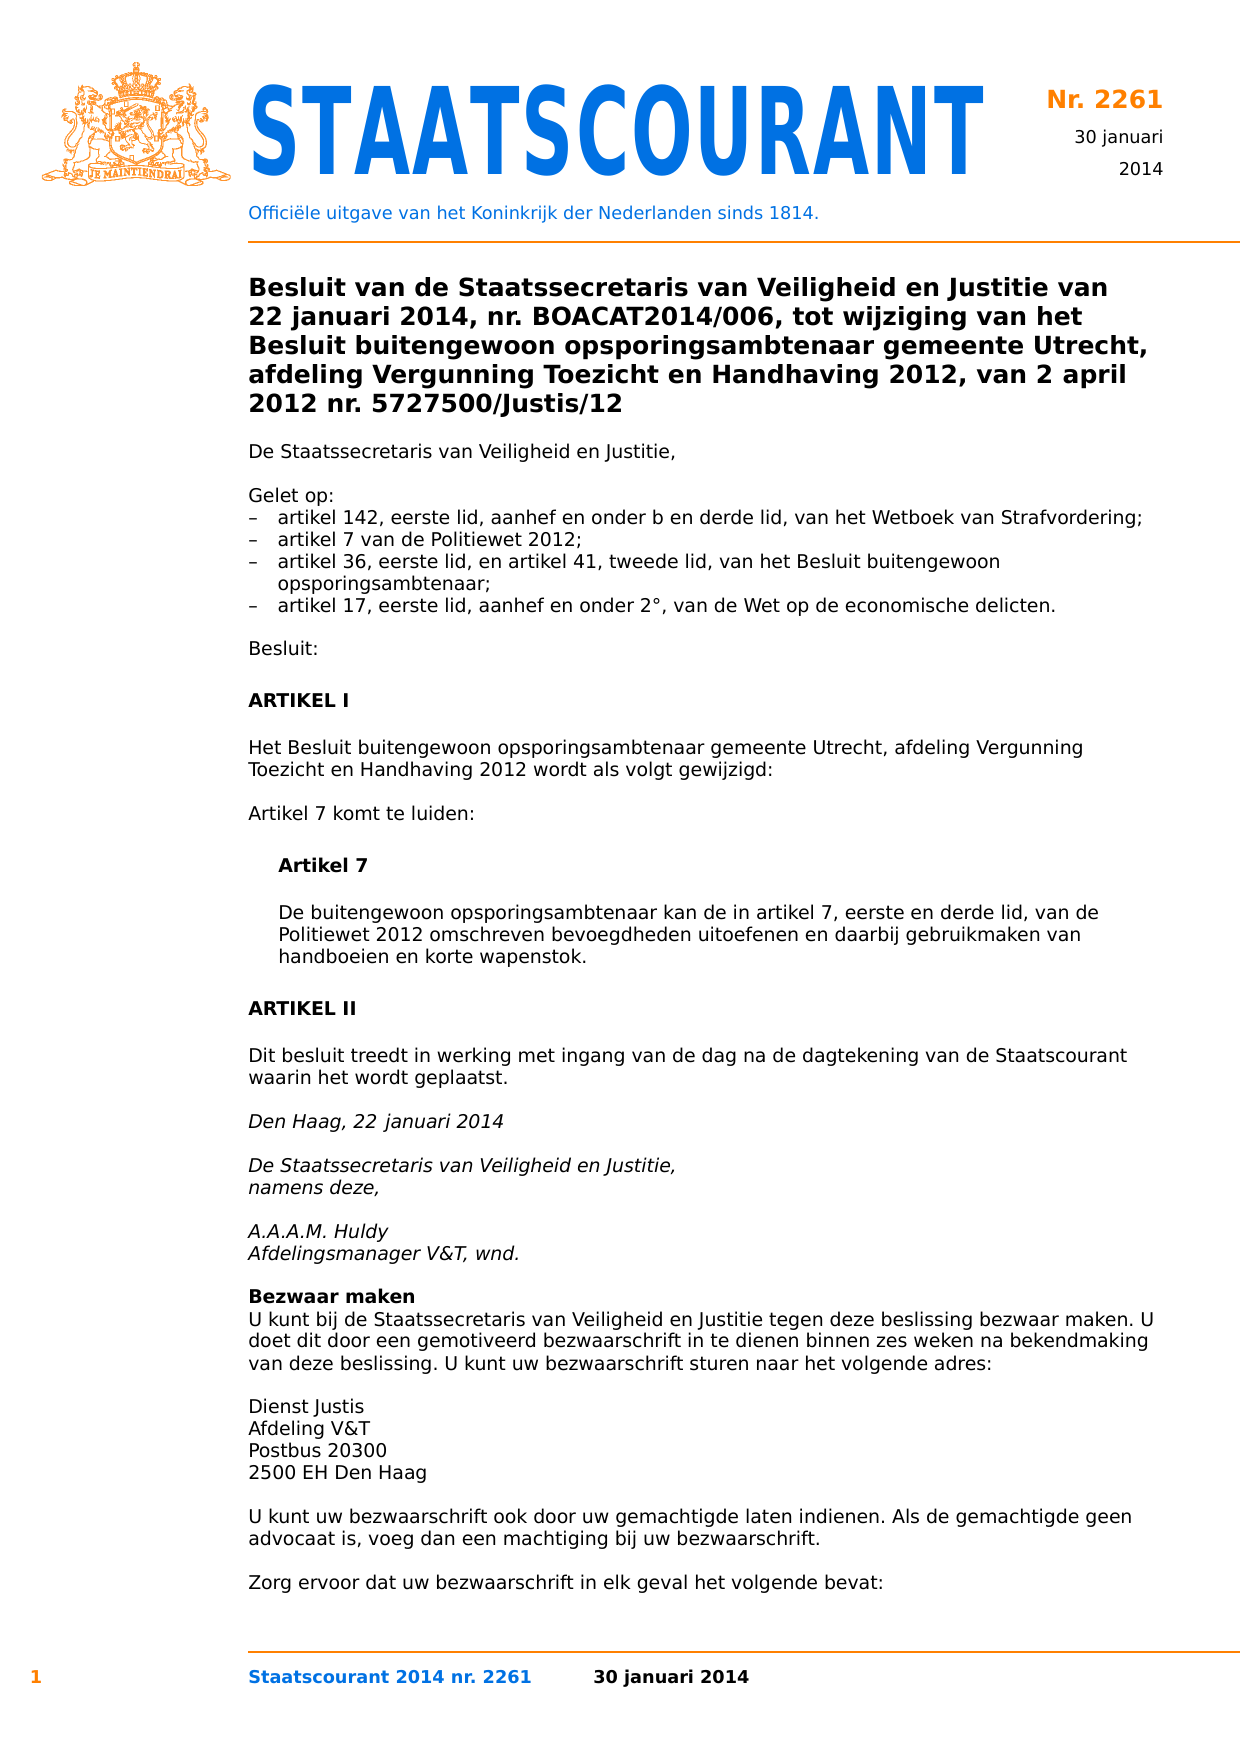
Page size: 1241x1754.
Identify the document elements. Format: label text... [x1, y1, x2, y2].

text Dienst Justis [248, 1396, 1163, 1418]
text Den Haag, 22 januari 2014 [248, 1111, 1163, 1133]
text Zorg ervoor dat uw bezwaarschrift in elk geval het volgende bevat: [248, 1572, 1163, 1594]
text – artikel 142, eerste lid, aanhef en onder b en derde lid, van het Wetboek van Strafvordering; [248, 507, 1163, 528]
text – artikel 36, eerste lid, en artikel 41, tweede lid, van het Besluit buitengewoon opsporingsambtenaar; [248, 551, 1163, 594]
text – artikel 17, eerste lid, aanhef en onder 2°, van de Wet op de economische delicten. [248, 594, 1163, 616]
table_cell Officiële uitgave van het Koninkrijk der Nederlanden sinds 1814. [248, 203, 1240, 241]
text De Staatssecretaris van Veiligheid en Justitie, [248, 441, 1163, 463]
subtitle Artikel 7 [278, 855, 1163, 877]
text Postbus 20300 [248, 1440, 1163, 1462]
table_cell 30 januari [998, 121, 1240, 153]
subtitle ARTIKEL II [248, 998, 1163, 1020]
table_header Nr. 2261 [998, 62, 1240, 121]
text De buitengewoon opsporingsambtenaar kan de in artikel 7, eerste en derde lid, van de Politiewet 2012 omschreven bevoegdheden uitoefenen en daarbij gebruikmaken van handboeien en korte wapenstok. [278, 902, 1163, 968]
text – artikel 7 van de Politiewet 2012; [248, 528, 1163, 551]
text Artikel 7 komt te luiden: [248, 803, 1163, 825]
subtitle Besluit van de Staatssecretaris van Veiligheid en Justitie van 22 januari 2014, nr. BOACAT2014/006, tot wijziging van het Besluit buitengewoon opsporingsambtenaar gemeente Utrecht, afdeling Vergunning Toezicht en Handhaving 2012, van 2 april 2012 nr. 5727500/Justis/12 [248, 273, 1163, 419]
text U kunt uw bezwaarschrift ook door uw gemachtigde laten indienen. Als de gemachtigde geen advocaat is, voeg dan een machtiging bij uw bezwaarschrift. [248, 1506, 1163, 1550]
text Gelet op: [248, 484, 1163, 507]
text Besluit: [248, 638, 1163, 660]
subtitle ARTIKEL I [248, 690, 1163, 712]
text De Staatssecretaris van Veiligheid en Justitie, namens deze, A.A.A.M. Huldy Afdelingsmanager V&T, wnd. [248, 1155, 1163, 1264]
text Afdeling V&T [248, 1418, 1163, 1440]
table_cell 2014 [998, 153, 1240, 203]
text Dit besluit treedt in werking met ingang van de dag na de dagtekening van de Staatscourant waarin het wordt geplaatst. [248, 1045, 1163, 1089]
table_header [25, 62, 248, 241]
text 2500 EH Den Haag [248, 1462, 1163, 1484]
picture [41, 62, 231, 186]
text U kunt bij de Staatssecretaris van Veiligheid en Justitie tegen deze beslissing bezwaar maken. U doet dit door een gemotiveerd bezwaarschrift in te dienen binnen zes weken na bekendmaking van deze beslissing. U kunt uw bezwaarschrift sturen naar het volgende adres: [248, 1308, 1163, 1374]
text Het Besluit buitengewoon opsporingsambtenaar gemeente Utrecht, afdeling Vergunning Toezicht en Handhaving 2012 wordt als volgt gewijzigd: [248, 737, 1163, 781]
text Bezwaar maken [248, 1286, 1163, 1308]
table_header STAATSCOURANT [248, 62, 998, 203]
